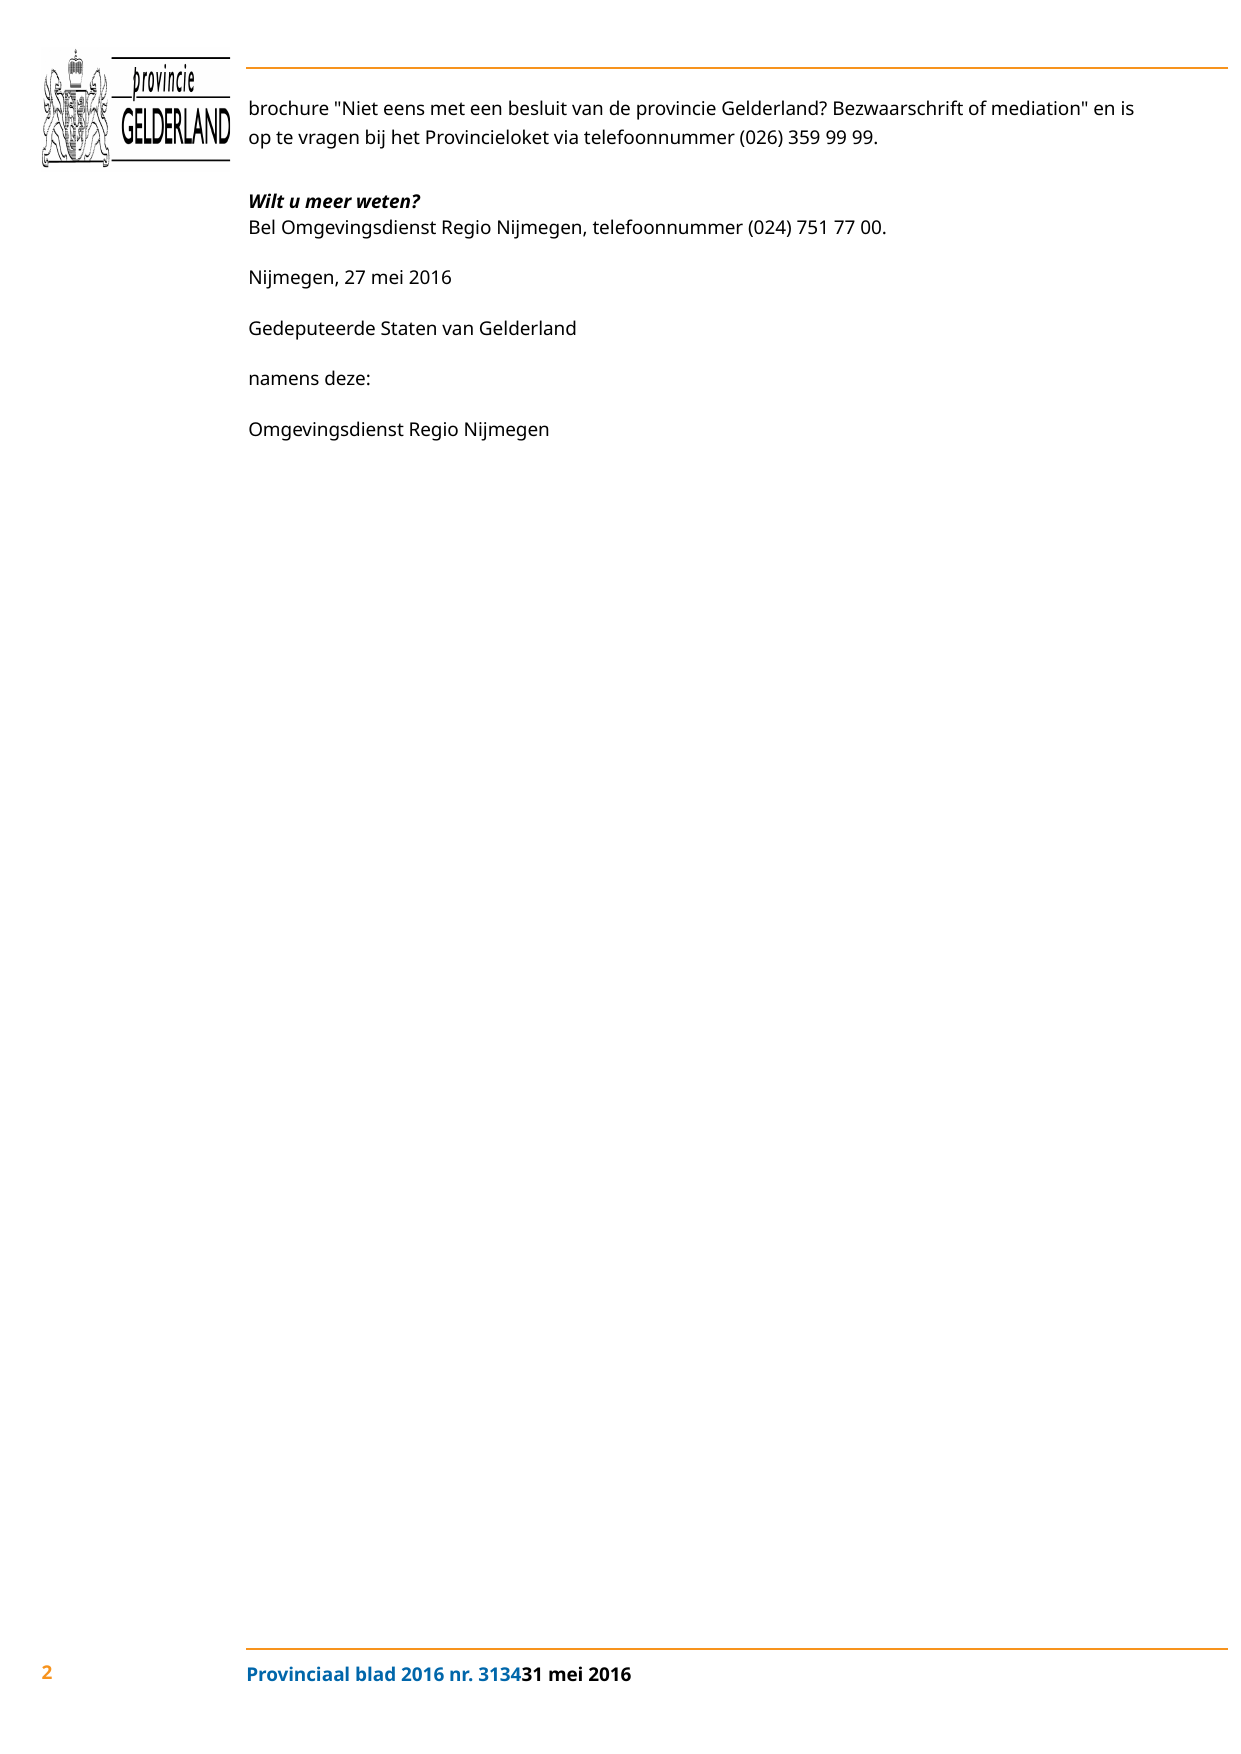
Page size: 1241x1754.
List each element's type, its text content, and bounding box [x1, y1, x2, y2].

text Bel Omgevingsdienst Regio Nijmegen, telefoonnummer (024) 751 77 00. [248, 214, 1152, 240]
picture [41, 47, 231, 172]
text Omgevingsdienst Regio Nijmegen [248, 416, 1152, 441]
text namens deze: [248, 365, 1152, 391]
text Gedeputeerde Staten van Gelderland [248, 315, 1152, 341]
text brochure "Niet eens met een besluit van de provincie Gelderland? Bezwaarschrift of mediation" en is op te vragen bij het Provincieloket via telefoonnummer (026) 359 99 99. [248, 95, 1152, 150]
text Nijmegen, 27 mei 2016 [248, 264, 1152, 290]
text Wilt u meer weten? [248, 188, 1152, 214]
